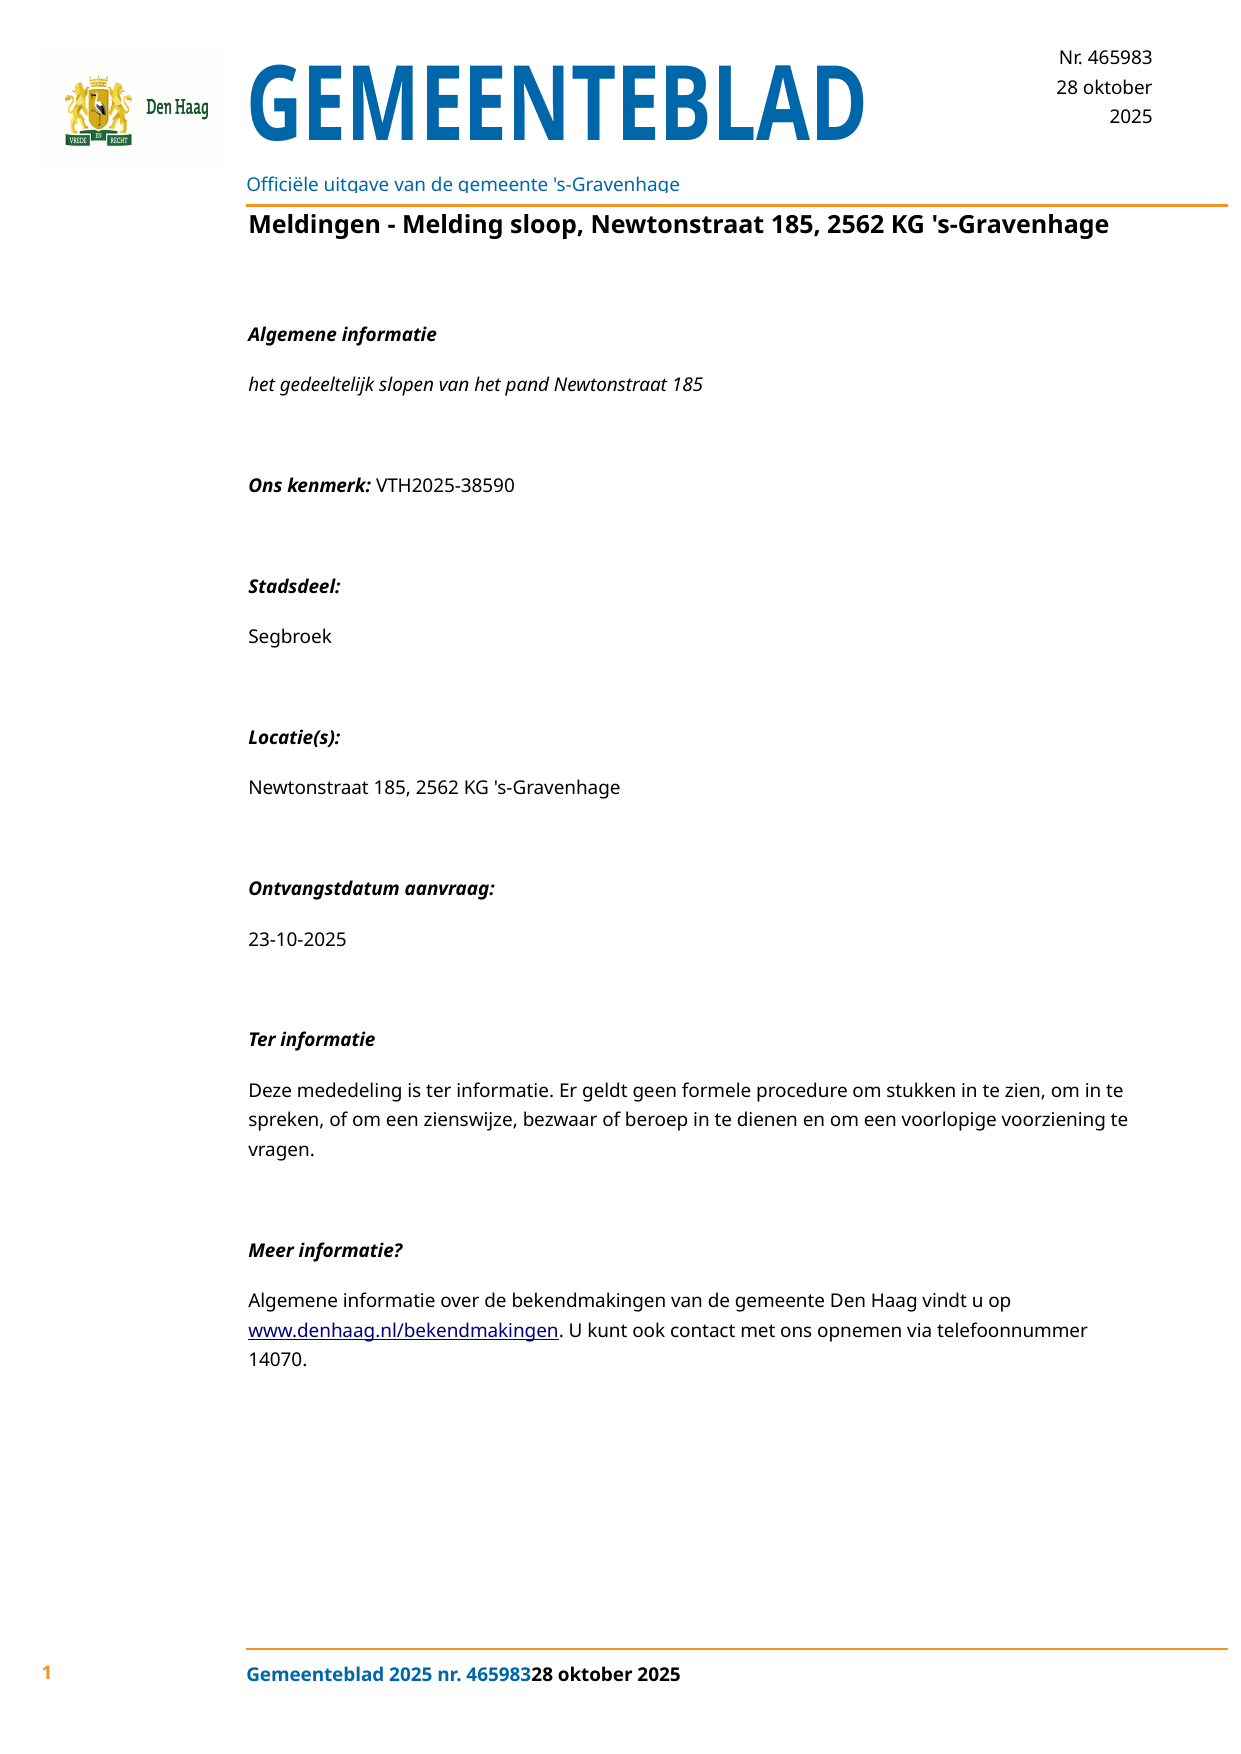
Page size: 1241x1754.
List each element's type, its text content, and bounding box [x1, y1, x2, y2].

picture [41, 47, 231, 172]
text Segbroek [248, 623, 1152, 649]
text Meer informatie? [248, 1237, 1152, 1263]
text Algemene informatie [248, 321, 1152, 346]
text Meldingen - Melding sloop, Newtonstraat 185, 2562 KG 's-Gravenhage [248, 207, 1152, 241]
text Ons kenmerk: VTH2025-38590 [248, 472, 1152, 498]
text Newtonstraat 185, 2562 KG 's-Gravenhage [248, 774, 1152, 800]
text Ter informatie [248, 1027, 1152, 1052]
text Ontvangstdatum aanvraag: [248, 875, 1152, 901]
text Deze mededeling is ter informatie. Er geldt geen formele procedure om stukken in te zien, om in te spreken, of om een zienswijze, bezwaar of beroep in te dienen en om een voorlopige voorziening te vragen. [248, 1077, 1152, 1162]
text 23-10-2025 [248, 926, 1152, 951]
text Locatie(s): [248, 724, 1152, 750]
text Stadsdeel: [248, 573, 1152, 598]
text het gedeeltelijk slopen van het pand Newtonstraat 185 [248, 371, 1152, 397]
text Algemene informatie over de bekendmakingen van de gemeente Den Haag vindt u op www.denhaag.nl/bekendmakingen. U kunt ook contact met ons opnemen via telefoonnummer 14070. [248, 1287, 1152, 1372]
